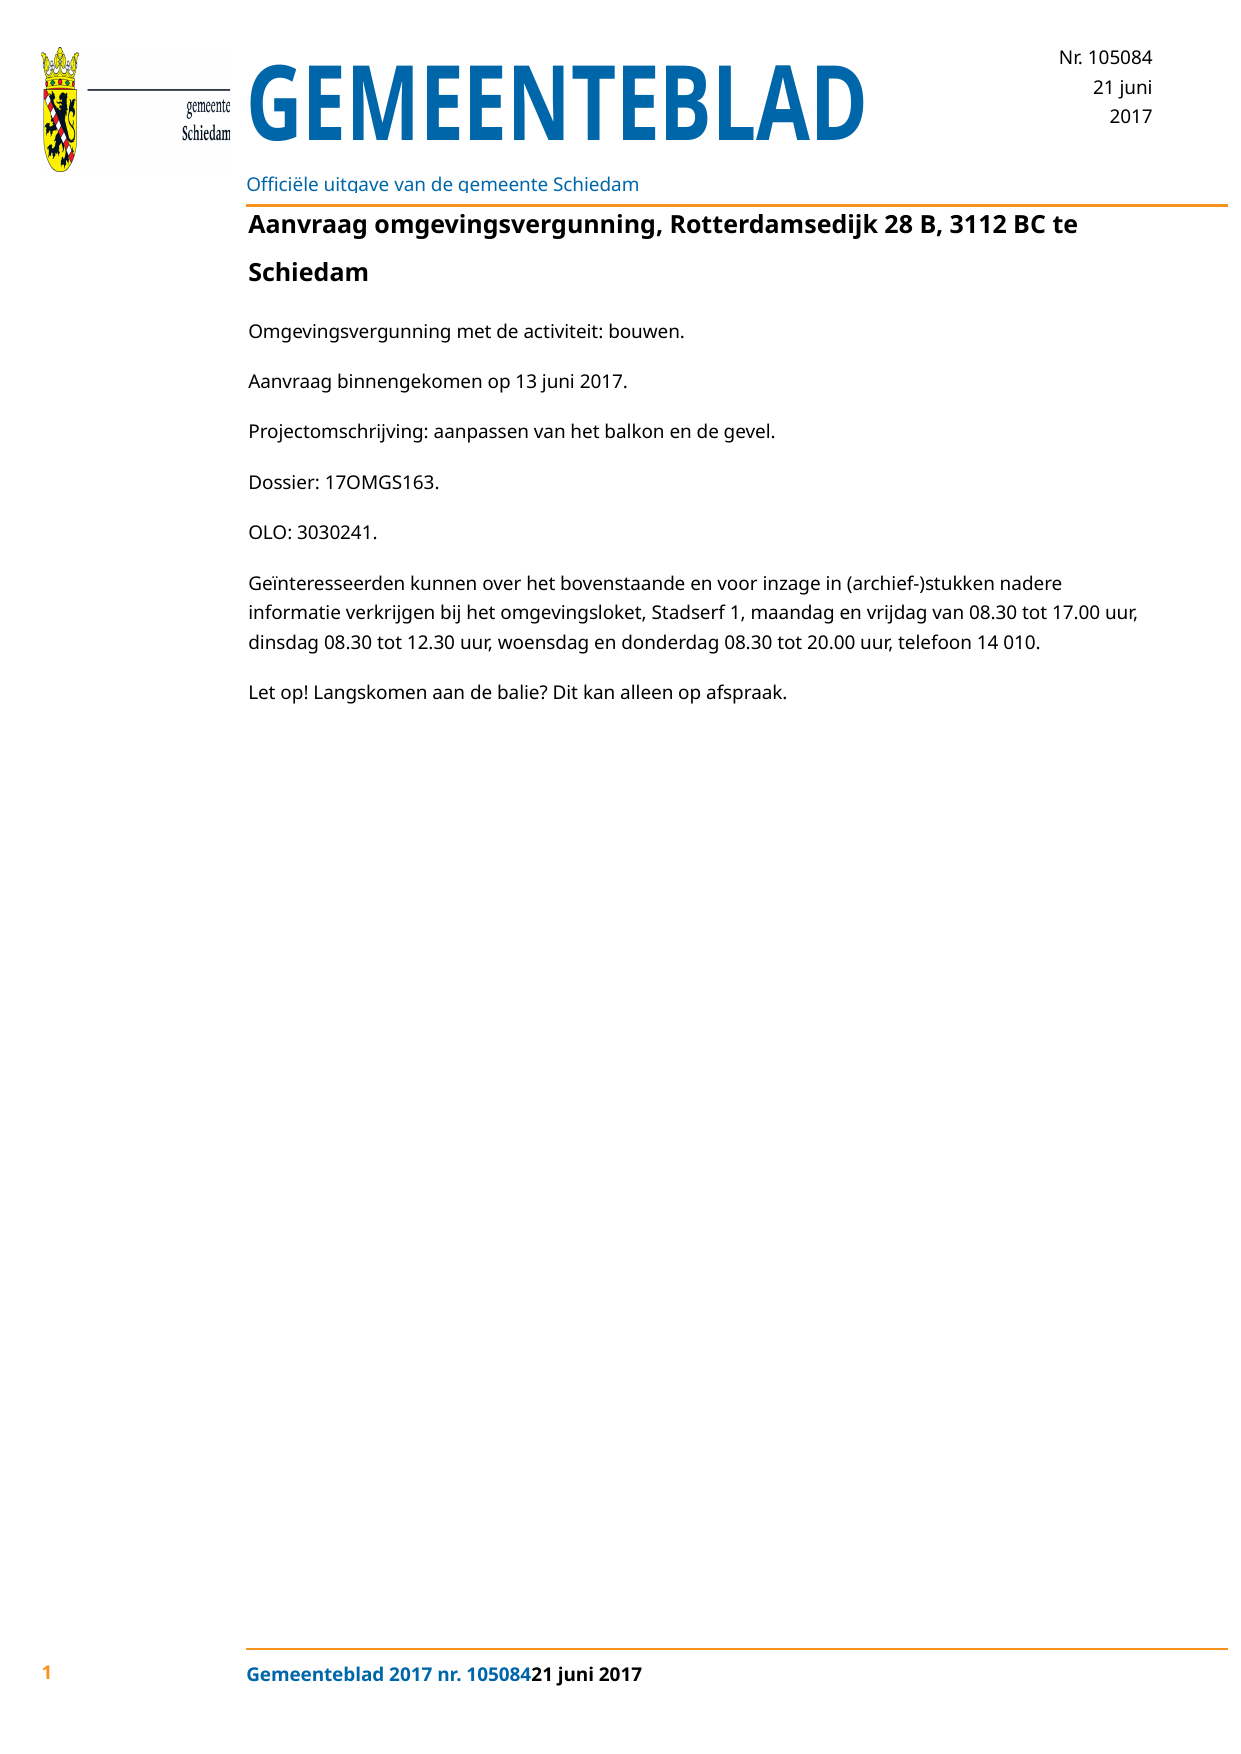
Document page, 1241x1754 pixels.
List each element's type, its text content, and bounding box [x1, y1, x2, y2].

text Geïnteresseerden kunnen over het bovenstaande en voor inzage in (archief-)stukken nadere informatie verkrijgen bij het omgevingsloket, Stadserf 1, maandag en vrijdag van 08.30 tot 17.00 uur, dinsdag 08.30 tot 12.30 uur, woensdag en donderdag 08.30 tot 20.00 uur, telefoon 14 010. [248, 570, 1152, 655]
text Let op! Langskomen aan de balie? Dit kan alleen op afspraak. [248, 679, 1152, 705]
text Aanvraag omgevingsvergunning, Rotterdamsedijk 28 B, 3112 BC te Schiedam [248, 207, 1152, 288]
text Omgevingsvergunning met de activiteit: bouwen. [248, 318, 1152, 344]
text OLO: 3030241. [248, 519, 1152, 545]
text Aanvraag binnengekomen op 13 juni 2017. [248, 368, 1152, 394]
picture [41, 47, 231, 172]
text Dossier: 17OMGS163. [248, 469, 1152, 495]
text Projectomschrijving: aanpassen van het balkon en de gevel. [248, 419, 1152, 444]
